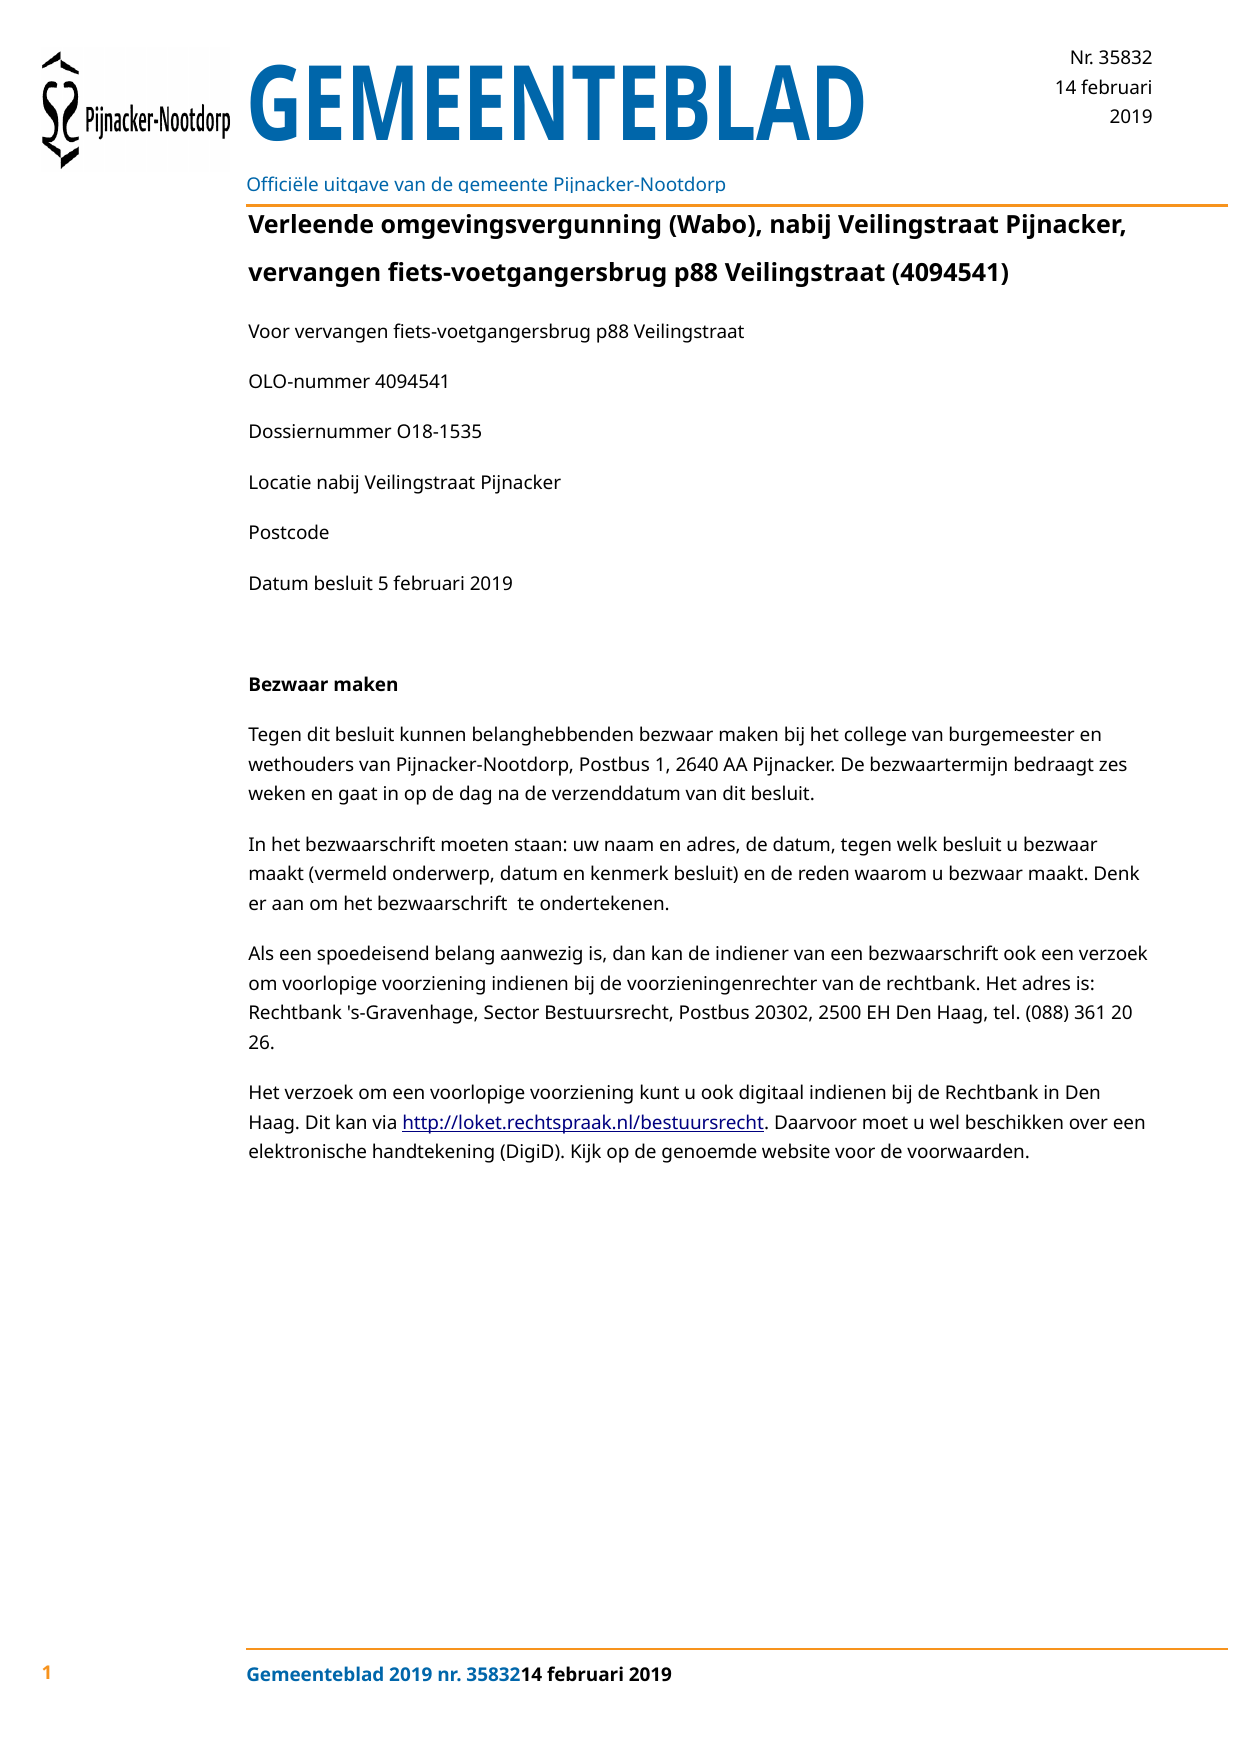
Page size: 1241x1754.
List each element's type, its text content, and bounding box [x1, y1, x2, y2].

picture [41, 47, 231, 172]
text Dossiernummer O18-1535 [248, 419, 1152, 444]
text OLO-nummer 4094541 [248, 368, 1152, 394]
text Het verzoek om een voorlopige voorziening kunt u ook digitaal indienen bij de Rechtbank in Den Haag. Dit kan via http://loket.rechtspraak.nl/bestuursrecht. Daarvoor moet u wel beschikken over een elektronische handtekening (DigiD). Kijk op de genoemde website voor de voorwaarden. [248, 1079, 1152, 1164]
text Bezwaar maken [248, 671, 1152, 697]
text Verleende omgevingsvergunning (Wabo), nabij Veilingstraat Pijnacker, vervangen fiets-voetgangersbrug p88 Veilingstraat (4094541) [248, 207, 1152, 288]
text Locatie nabij Veilingstraat Pijnacker [248, 469, 1152, 495]
text Tegen dit besluit kunnen belanghebbenden bezwaar maken bij het college van burgemeester en wethouders van Pijnacker-Nootdorp, Postbus 1, 2640 AA Pijnacker. De bezwaartermijn bedraagt zes weken en gaat in op de dag na de verzenddatum van dit besluit. [248, 721, 1152, 806]
text Postcode [248, 519, 1152, 545]
text In het bezwaarschrift moeten staan: uw naam en adres, de datum, tegen welk besluit u bezwaar maakt (vermeld onderwerp, datum en kenmerk besluit) en de reden waarom u bezwaar maakt. Denk er aan om het bezwaarschrift te ondertekenen. [248, 831, 1152, 916]
text Voor vervangen fiets-voetgangersbrug p88 Veilingstraat [248, 318, 1152, 344]
text Als een spoedeisend belang aanwezig is, dan kan de indiener van een bezwaarschrift ook een verzoek om voorlopige voorziening indienen bij de voorzieningenrechter van de rechtbank. Het adres is: Rechtbank 's-Gravenhage, Sector Bestuursrecht, Postbus 20302, 2500 EH Den Haag, tel. (088) 361 20 26. [248, 940, 1152, 1055]
text Datum besluit 5 februari 2019 [248, 570, 1152, 596]
